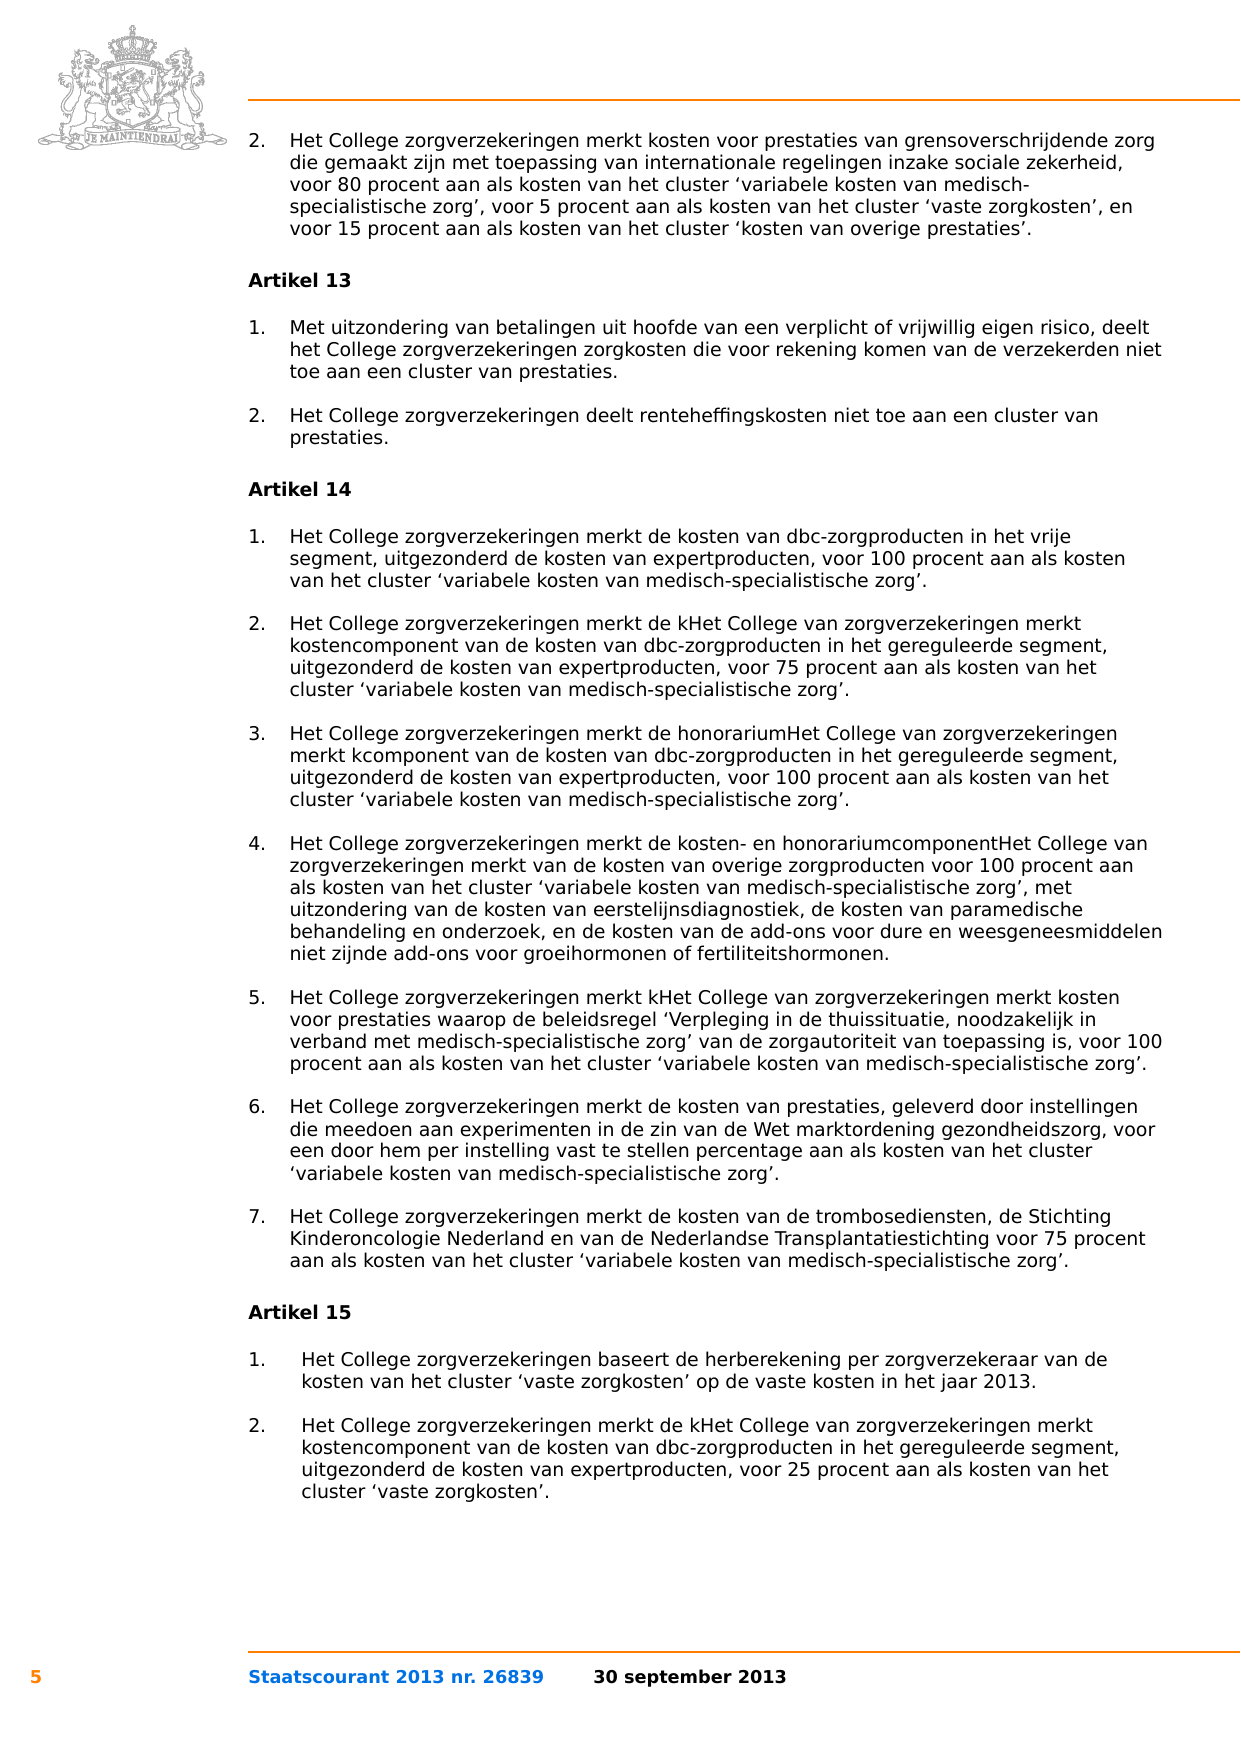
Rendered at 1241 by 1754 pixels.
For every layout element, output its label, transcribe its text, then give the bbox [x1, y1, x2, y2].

text 2. Het College zorgverzekeringen merkt de kHet College van zorgverzekeringen merkt kostencomponent van de kosten van dbc-zorgproducten in het gereguleerde segment, uitgezonderd de kosten van expertproducten, voor 25 procent aan als kosten van het cluster ‘vaste zorgkosten’. [248, 1415, 1163, 1503]
text 1. Het College zorgverzekeringen merkt de kosten van dbc-zorgproducten in het vrije segment, uitgezonderd de kosten van expertproducten, voor 100 procent aan als kosten van het cluster ‘variabele kosten van medisch-specialistische zorg’. [248, 526, 1163, 591]
text 2. Het College zorgverzekeringen merkt de kHet College van zorgverzekeringen merkt kostencomponent van de kosten van dbc-zorgproducten in het gereguleerde segment, uitgezonderd de kosten van expertproducten, voor 75 procent aan als kosten van het cluster ‘variabele kosten van medisch-specialistische zorg’. [248, 613, 1163, 701]
subtitle Artikel 13 [248, 270, 1163, 292]
text 2. Het College zorgverzekeringen merkt kosten voor prestaties van grensoverschrijdende zorg die gemaakt zijn met toepassing van internationale regelingen inzake sociale zekerheid, voor 80 procent aan als kosten van het cluster ‘variabele kosten van medisch-specialistische zorg’, voor 5 procent aan als kosten van het cluster ‘vaste zorgkosten’, en voor 15 procent aan als kosten van het cluster ‘kosten van overige prestaties’. [248, 130, 1163, 240]
text 7. Het College zorgverzekeringen merkt de kosten van de trombosediensten, de Stichting Kinderoncologie Nederland en van de Nederlandse Transplantatiestichting voor 75 procent aan als kosten van het cluster ‘variabele kosten van medisch-specialistische zorg’. [248, 1206, 1163, 1272]
text 4. Het College zorgverzekeringen merkt de kosten- en honorariumcomponentHet College van zorgverzekeringen merkt van de kosten van overige zorgproducten voor 100 procent aan als kosten van het cluster ‘variabele kosten van medisch-specialistische zorg’, met uitzondering van de kosten van eerstelijnsdiagnostiek, de kosten van paramedische behandeling en onderzoek, en de kosten van de add-ons voor dure en weesgeneesmiddelen niet zijnde add-ons voor groeihormonen of fertiliteitshormonen. [248, 833, 1163, 965]
text 3. Het College zorgverzekeringen merkt de honorariumHet College van zorgverzekeringen merkt kcomponent van de kosten van dbc-zorgproducten in het gereguleerde segment, uitgezonderd de kosten van expertproducten, voor 100 procent aan als kosten van het cluster ‘variabele kosten van medisch-specialistische zorg’. [248, 723, 1163, 811]
text 1. Het College zorgverzekeringen baseert de herberekening per zorgverzekeraar van de kosten van het cluster ‘vaste zorgkosten’ op de vaste kosten in het jaar 2013. [248, 1349, 1163, 1393]
text 1. Met uitzondering van betalingen uit hoofde van een verplicht of vrijwillig eigen risico, deelt het College zorgverzekeringen zorgkosten die voor rekening komen van de verzekerden niet toe aan een cluster van prestaties. [248, 317, 1163, 383]
picture [38, 25, 227, 150]
text 6. Het College zorgverzekeringen merkt de kosten van prestaties, geleverd door instellingen die meedoen aan experimenten in de zin van de Wet marktordening gezondheidszorg, voor een door hem per instelling vast te stellen percentage aan als kosten van het cluster ‘variabele kosten van medisch-specialistische zorg’. [248, 1096, 1163, 1184]
subtitle Artikel 15 [248, 1302, 1163, 1324]
text 5. Het College zorgverzekeringen merkt kHet College van zorgverzekeringen merkt kosten voor prestaties waarop de beleidsregel ‘Verpleging in de thuissituatie, noodzakelijk in verband met medisch-specialistische zorg’ van de zorgautoriteit van toepassing is, voor 100 procent aan als kosten van het cluster ‘variabele kosten van medisch-specialistische zorg’. [248, 987, 1163, 1074]
text 2. Het College zorgverzekeringen deelt renteheffingskosten niet toe aan een cluster van prestaties. [248, 404, 1163, 448]
subtitle Artikel 14 [248, 478, 1163, 501]
